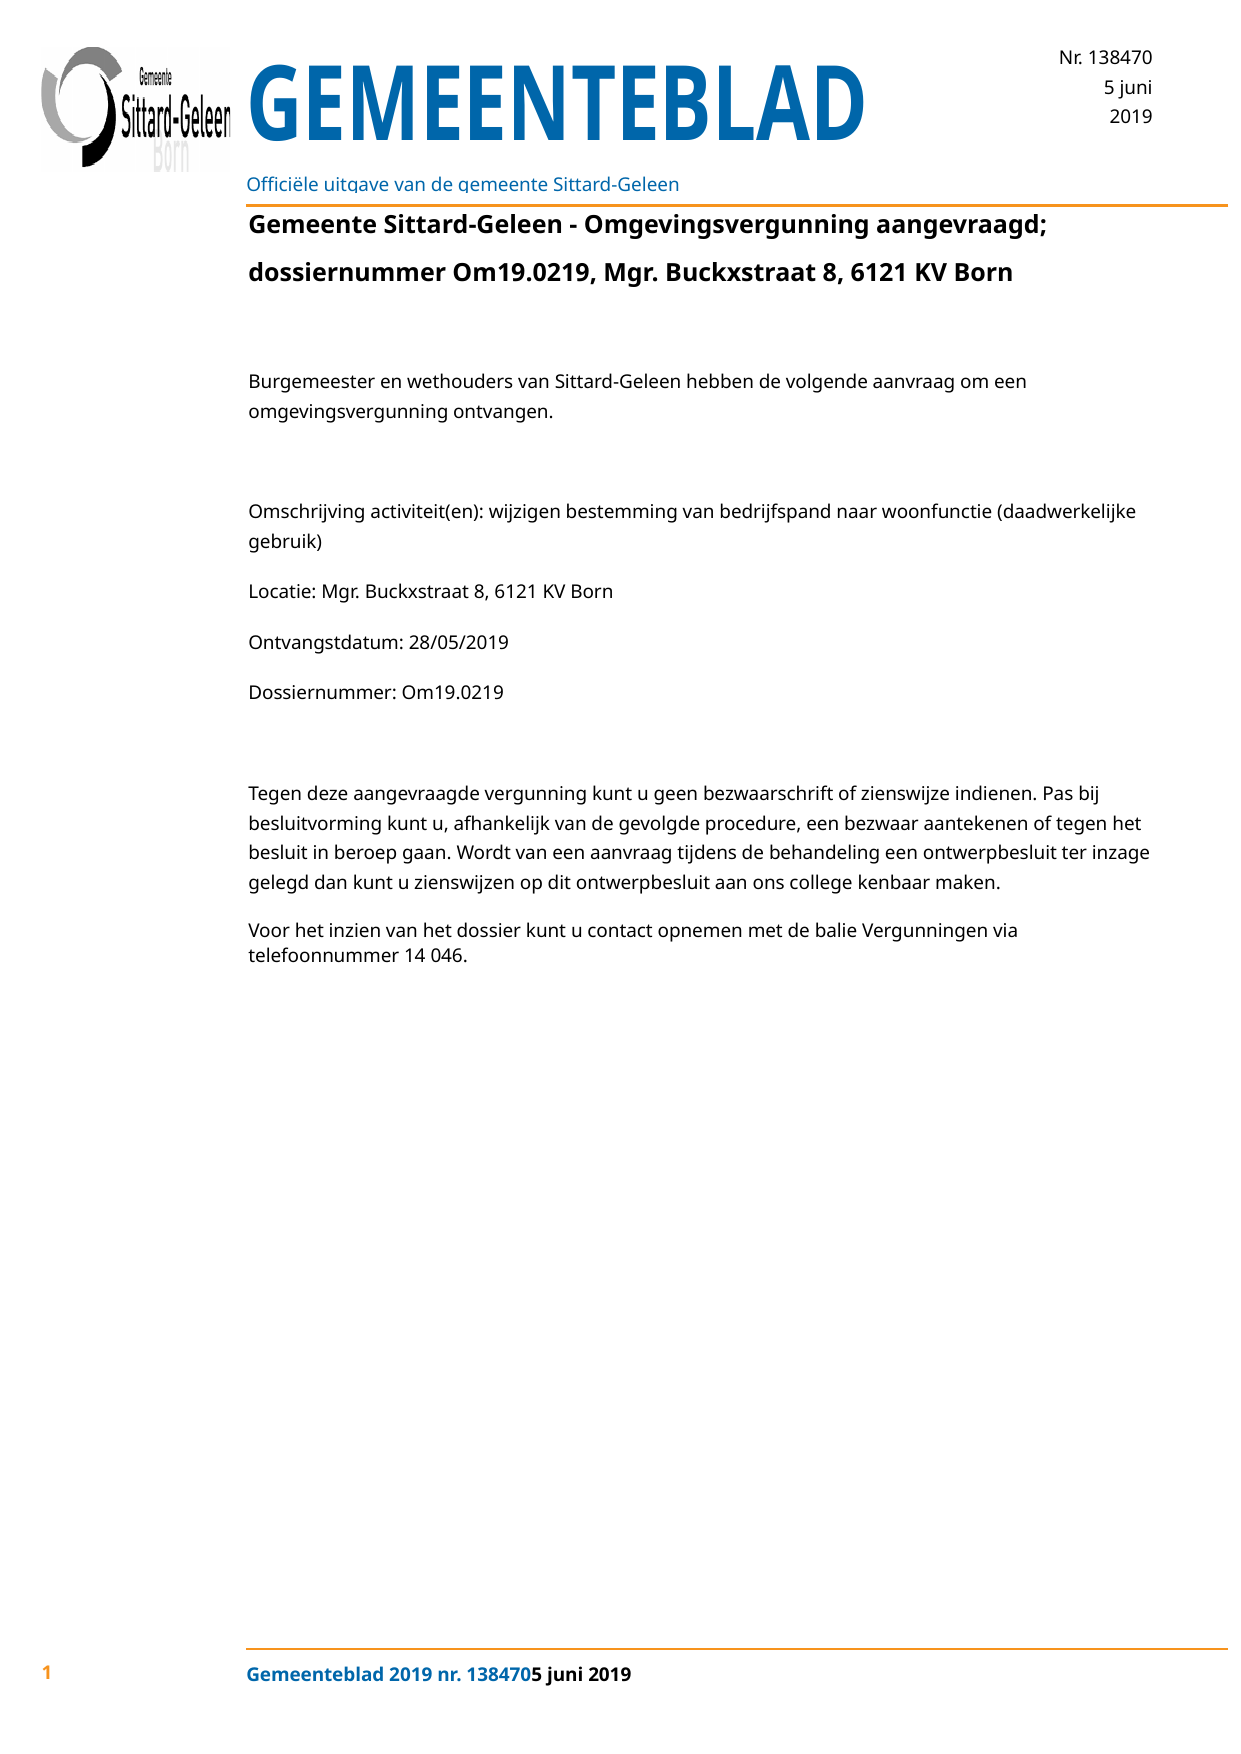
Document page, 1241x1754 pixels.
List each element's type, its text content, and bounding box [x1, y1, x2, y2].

text Ontvangstdatum: 28/05/2019 [248, 629, 1152, 655]
picture [41, 47, 231, 172]
text Omschrijving activiteit(en): wijzigen bestemming van bedrijfspand naar woonfunctie (daadwerkelijke gebruik) [248, 499, 1152, 554]
text Burgemeester en wethouders van Sittard-Geleen hebben de volgende aanvraag om een omgevingsvergunning ontvangen. [248, 368, 1152, 424]
text Voor het inzien van het dossier kunt u contact opnemen met de balie Vergunningen via telefoonnummer 14 046. [248, 917, 1152, 968]
text Gemeente Sittard-Geleen - Omgevingsvergunning aangevraagd; dossiernummer Om19.0219, Mgr. Buckxstraat 8, 6121 KV Born [248, 207, 1152, 288]
text Dossiernummer: Om19.0219 [248, 679, 1152, 705]
text Tegen deze aangevraagde vergunning kunt u geen bezwaarschrift of zienswijze indienen. Pas bij besluitvorming kunt u, afhankelijk van de gevolgde procedure, een bezwaar aantekenen of tegen het besluit in beroep gaan. Wordt van een aanvraag tijdens de behandeling een ontwerpbesluit ter inzage gelegd dan kunt u zienswijzen op dit ontwerpbesluit aan ons college kenbaar maken. [248, 780, 1152, 895]
text Locatie: Mgr. Buckxstraat 8, 6121 KV Born [248, 579, 1152, 604]
